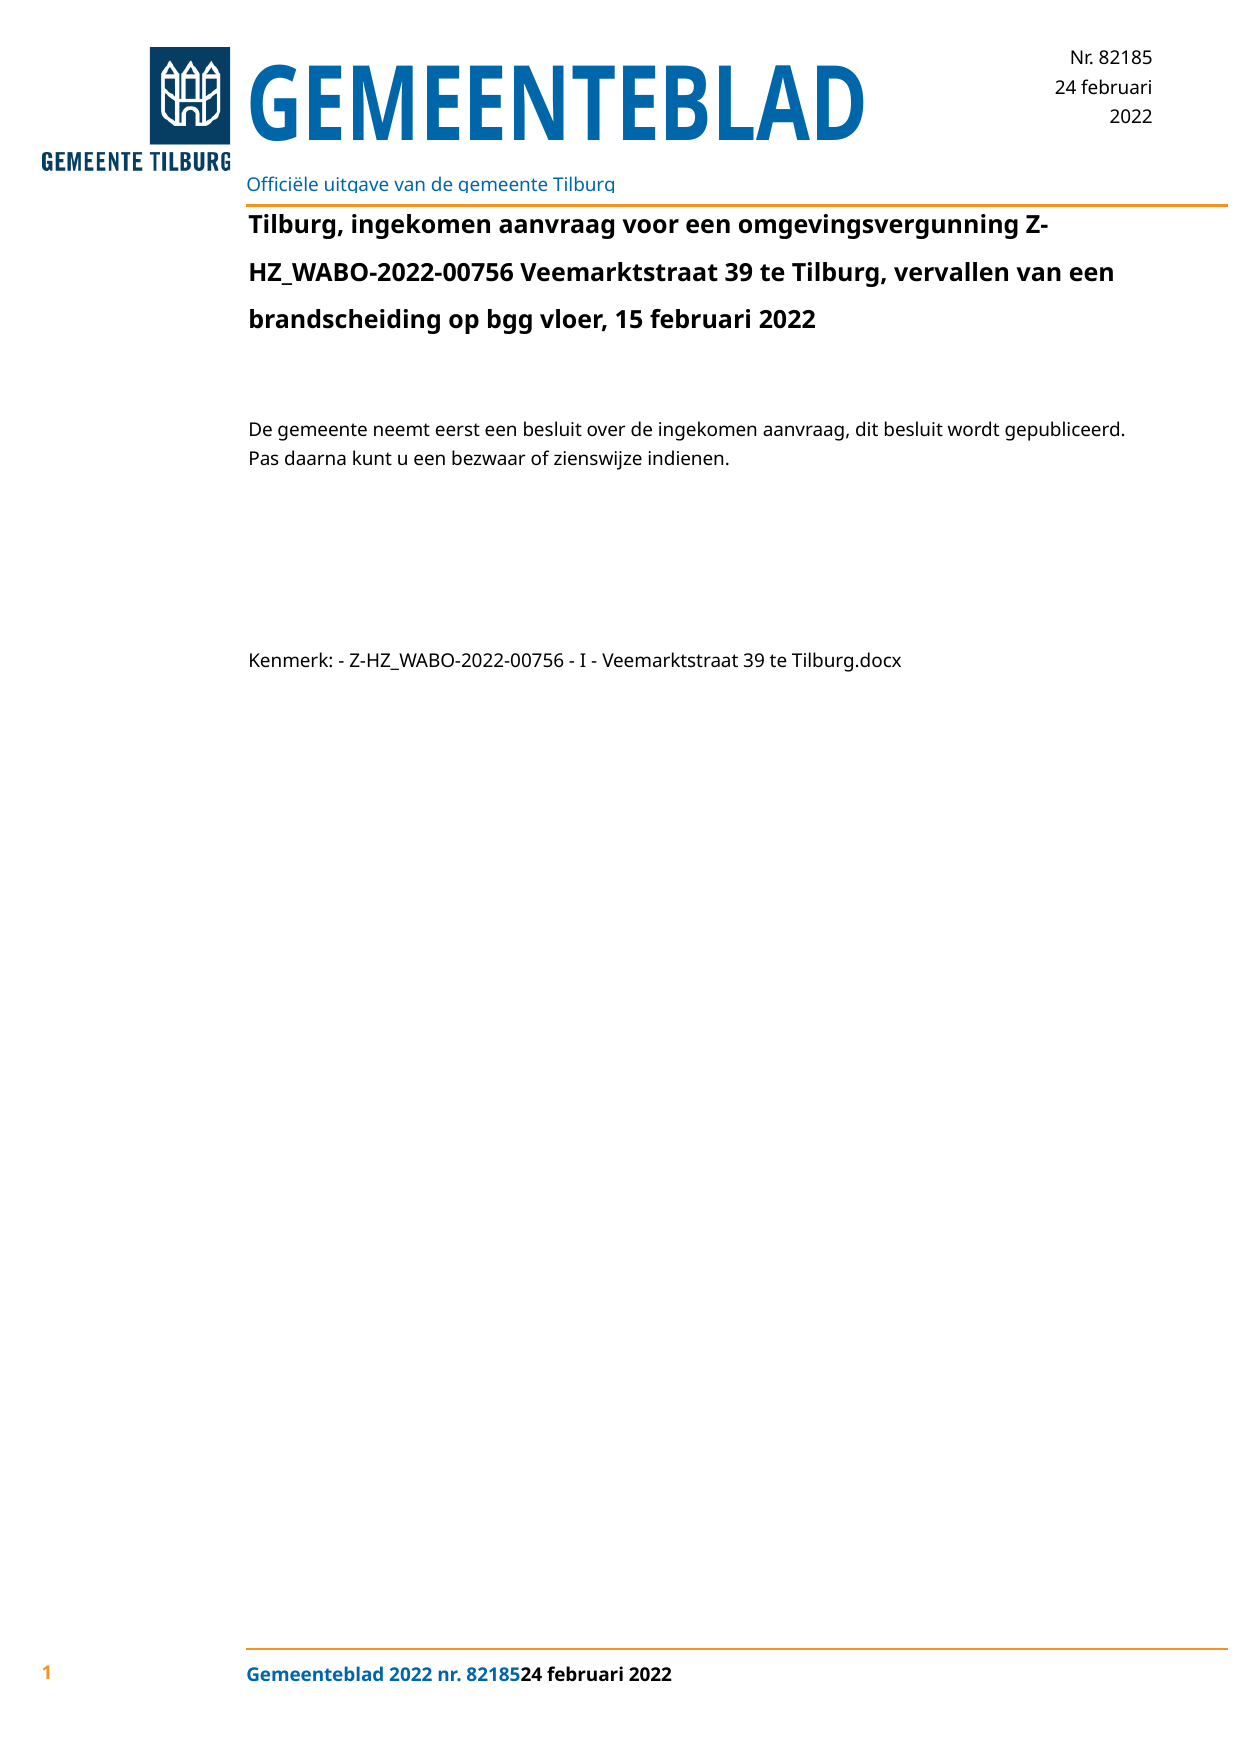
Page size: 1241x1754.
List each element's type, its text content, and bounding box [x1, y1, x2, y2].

picture [41, 47, 231, 172]
text Tilburg, ingekomen aanvraag voor een omgevingsvergunning Z-HZ_WABO-2022-00756 Veemarktstraat 39 te Tilburg, vervallen van een brandscheiding op bgg vloer, 15 februari 2022 [248, 207, 1152, 336]
text Kenmerk: - Z-HZ_WABO-2022-00756 - I - Veemarktstraat 39 te Tilburg.docx [248, 647, 1152, 673]
text De gemeente neemt eerst een besluit over de ingekomen aanvraag, dit besluit wordt gepubliceerd. Pas daarna kunt u een bezwaar of zienswijze indienen. [248, 416, 1152, 471]
